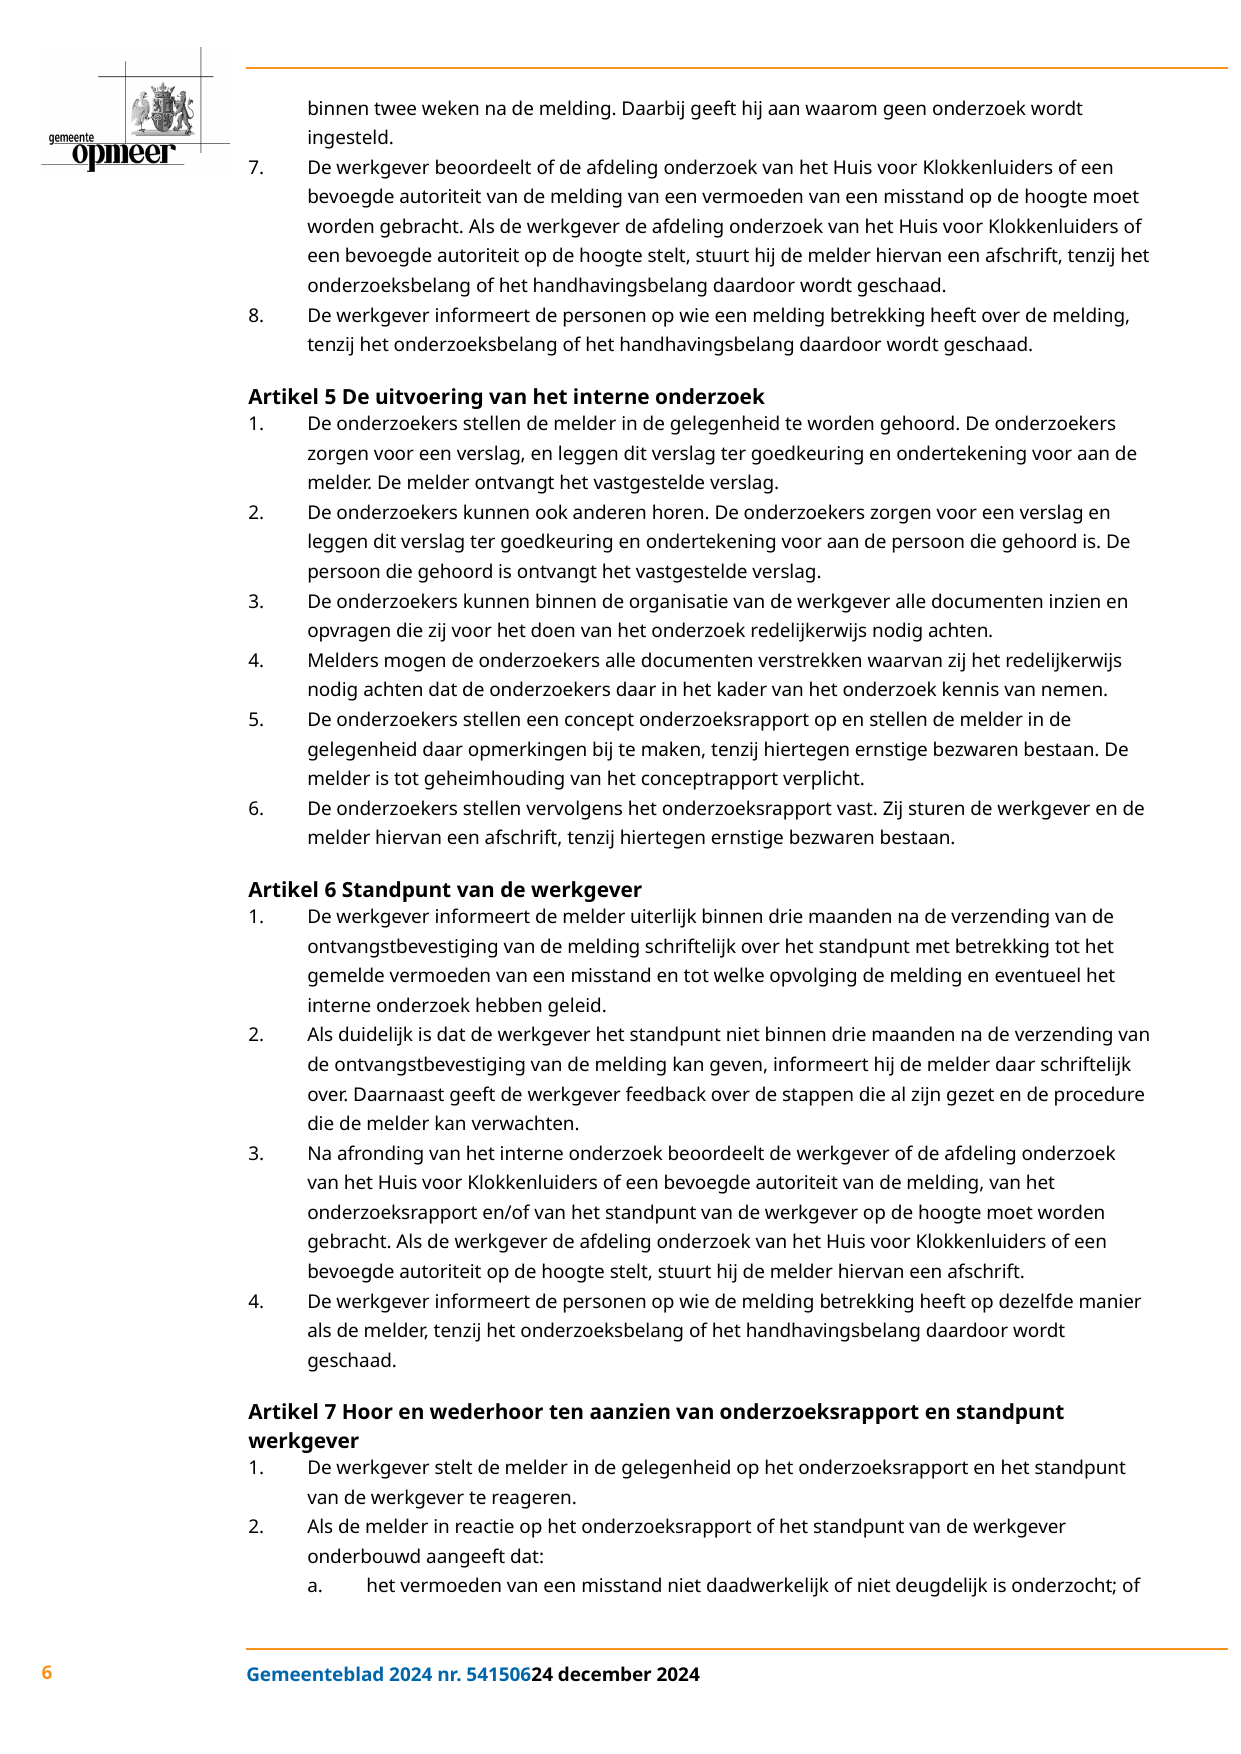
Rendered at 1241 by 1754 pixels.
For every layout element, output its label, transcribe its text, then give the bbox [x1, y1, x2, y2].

list Melders mogen de onderzoekers alle documenten verstrekken waarvan zij het redelijkerwijs nodig achten dat de onderzoekers daar in het kader van het onderzoek kennis van nemen. [248, 647, 1152, 702]
list De onderzoekers stellen de melder in de gelegenheid te worden gehoord. De onderzoekers zorgen voor een verslag, en leggen dit verslag ter goedkeuring en ondertekening voor aan de melder. De melder ontvangt het vastgestelde verslag. [248, 410, 1152, 495]
list het vermoeden van een misstand niet daadwerkelijk of niet deugdelijk is onderzocht; of [307, 1573, 1152, 1598]
list Als de melder in reactie op het onderzoeksrapport of het standpunt van de werkgever onderbouwd aangeeft dat: [248, 1513, 1152, 1569]
list De werkgever informeert de melder uiterlijk binnen drie maanden na de verzending van de ontvangstbevestiging van de melding schriftelijk over het standpunt met betrekking tot het gemelde vermoeden van een misstand en tot welke opvolging de melding en eventueel het interne onderzoek hebben geleid. [248, 903, 1152, 1018]
list De onderzoekers kunnen ook anderen horen. De onderzoekers zorgen voor een verslag en leggen dit verslag ter goedkeuring en ondertekening voor aan de persoon die gehoord is. De persoon die gehoord is ontvangt het vastgestelde verslag. [248, 499, 1152, 584]
picture [41, 47, 231, 172]
list De werkgever stelt de melder in de gelegenheid op het onderzoeksrapport en het standpunt van de werkgever te reageren. [248, 1454, 1152, 1510]
list Als duidelijk is dat de werkgever het standpunt niet binnen drie maanden na de verzending van de ontvangstbevestiging van de melding kan geven, informeert hij de melder daar schriftelijk over. Daarnaast geeft de werkgever feedback over de stappen die al zijn gezet en de procedure die de melder kan verwachten. [248, 1022, 1152, 1136]
list De werkgever beoordeelt of de afdeling onderzoek van het Huis voor Klokkenluiders of een bevoegde autoriteit van de melding van een vermoeden van een misstand op de hoogte moet worden gebracht. Als de werkgever de afdeling onderzoek van het Huis voor Klokkenluiders of een bevoegde autoriteit op de hoogte stelt, stuurt hij de melder hiervan een afschrift, tenzij het onderzoeksbelang of het handhavingsbelang daardoor wordt geschaad. [248, 154, 1152, 298]
text Artikel 6 Standpunt van de werkgever [248, 875, 1152, 903]
list De werkgever informeert de personen op wie een melding betrekking heeft over de melding, tenzij het onderzoeksbelang of het handhavingsbelang daardoor wordt geschaad. [248, 302, 1152, 357]
list Na afronding van het interne onderzoek beoordeelt de werkgever of de afdeling onderzoek van het Huis voor Klokkenluiders of een bevoegde autoriteit van de melding, van het onderzoeksrapport en/of van het standpunt van de werkgever op de hoogte moet worden gebracht. Als de werkgever de afdeling onderzoek van het Huis voor Klokkenluiders of een bevoegde autoriteit op de hoogte stelt, stuurt hij de melder hiervan een afschrift. [248, 1140, 1152, 1284]
text Artikel 5 De uitvoering van het interne onderzoek [248, 382, 1152, 410]
list De onderzoekers stellen vervolgens het onderzoeksrapport vast. Zij sturen de werkgever en de melder hiervan een afschrift, tenzij hiertegen ernstige bezwaren bestaan. [248, 795, 1152, 850]
list De onderzoekers stellen een concept onderzoeksrapport op en stellen de melder in de gelegenheid daar opmerkingen bij te maken, tenzij hiertegen ernstige bezwaren bestaan. De melder is tot geheimhouding van het conceptrapport verplicht. [248, 706, 1152, 791]
list De werkgever informeert de personen op wie de melding betrekking heeft op dezelfde manier als de melder, tenzij het onderzoeksbelang of het handhavingsbelang daardoor wordt geschaad. [248, 1288, 1152, 1373]
list De onderzoekers kunnen binnen de organisatie van de werkgever alle documenten inzien en opvragen die zij voor het doen van het onderzoek redelijkerwijs nodig achten. [248, 588, 1152, 643]
text Artikel 7 Hoor en wederhoor ten aanzien van onderzoeksrapport en standpunt werkgever [248, 1397, 1152, 1454]
list binnen twee weken na de melding. Daarbij geeft hij aan waarom geen onderzoek wordt ingesteld. [248, 95, 1152, 150]
